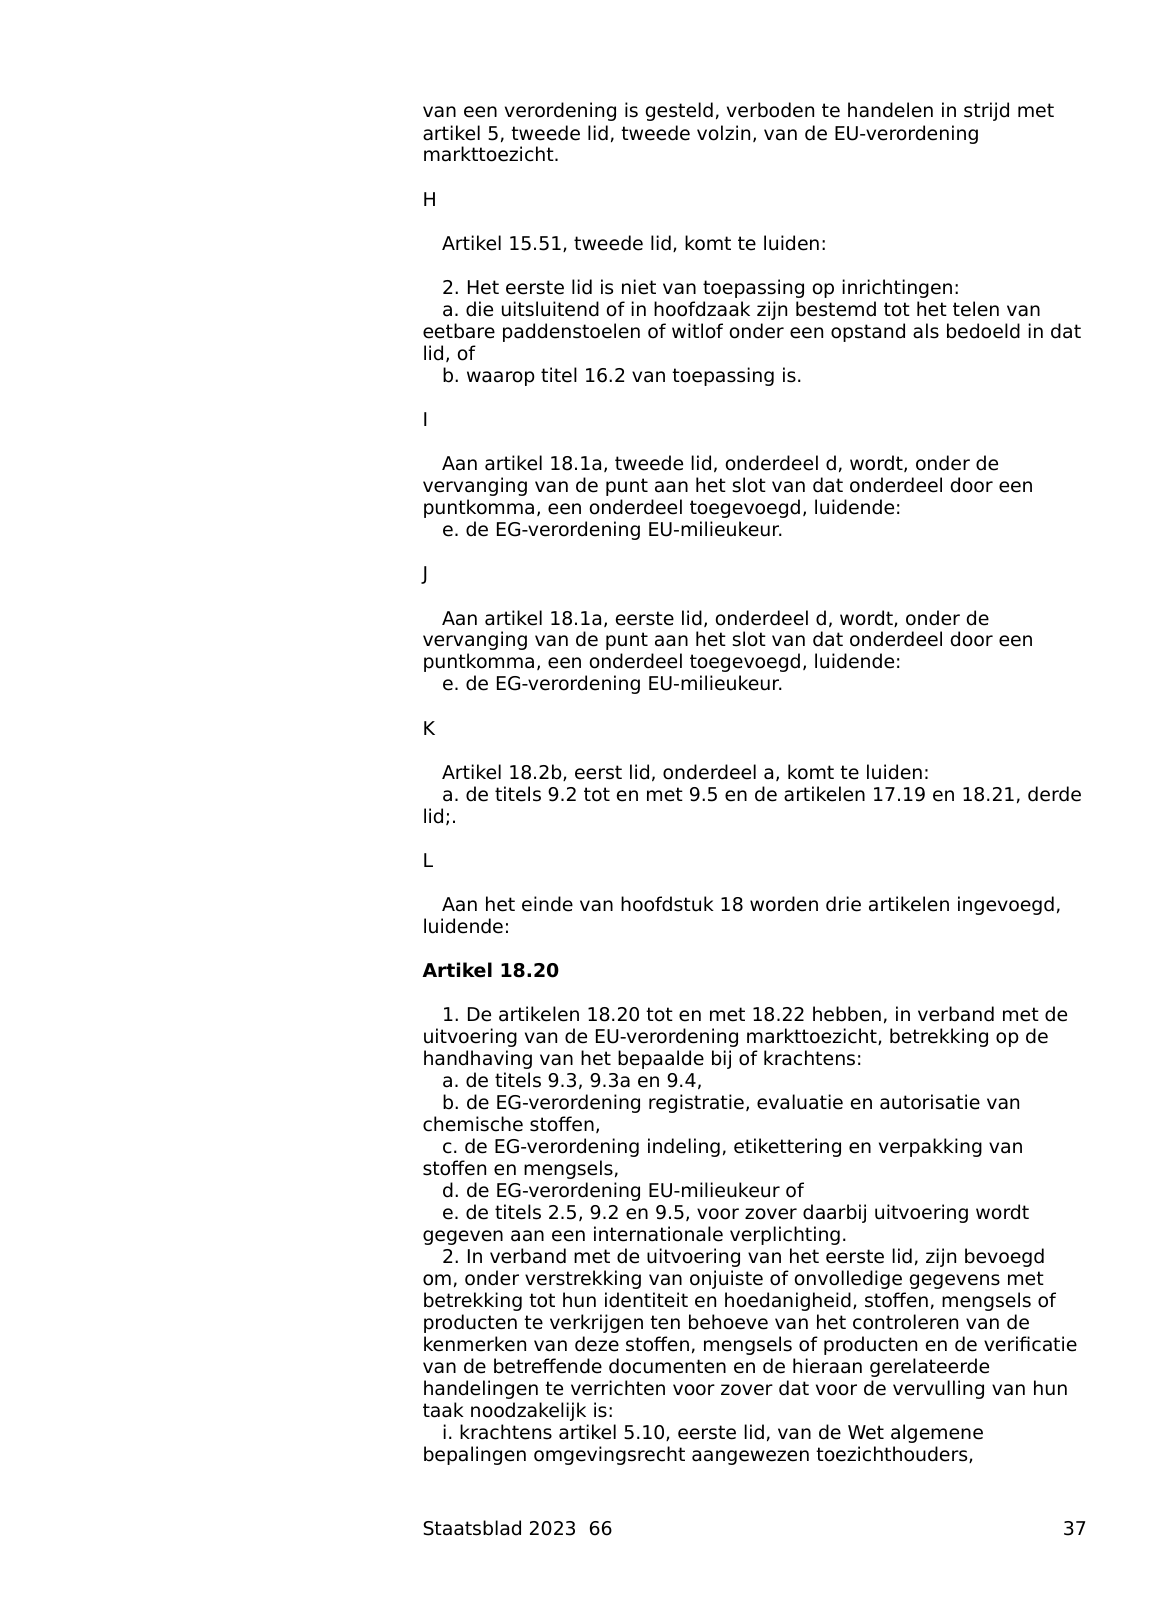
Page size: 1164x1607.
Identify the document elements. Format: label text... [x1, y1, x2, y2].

text L [422, 850, 1087, 872]
text a. de titels 9.3, 9.3a en 9.4, [422, 1070, 1087, 1092]
text c. de EG-verordening indeling, etikettering en verpakking van stoffen en mengsels, [422, 1136, 1087, 1180]
text d. de EG-verordening EU-milieukeur of [422, 1180, 1087, 1202]
text 2. Het eerste lid is niet van toepassing op inrichtingen: [422, 277, 1087, 299]
text Aan artikel 18.1a, tweede lid, onderdeel d, wordt, onder de vervanging van de punt aan het slot van dat onderdeel door een puntkomma, een onderdeel toegevoegd, luidende: [422, 453, 1087, 519]
text i. krachtens artikel 5.10, eerste lid, van de Wet algemene bepalingen omgevingsrecht aangewezen toezichthouders, [422, 1422, 1087, 1466]
text J [422, 563, 1087, 585]
text b. de EG-verordening registratie, evaluatie en autorisatie van chemische stoffen, [422, 1092, 1087, 1136]
text e. de titels 2.5, 9.2 en 9.5, voor zover daarbij uitvoering wordt gegeven aan een internationale verplichting. [422, 1202, 1087, 1246]
text a. die uitsluitend of in hoofdzaak zijn bestemd tot het telen van eetbare paddenstoelen of witlof onder een opstand als bedoeld in dat lid, of [422, 299, 1087, 365]
text 2. In verband met de uitvoering van het eerste lid, zijn bevoegd om, onder verstrekking van onjuiste of onvolledige gegevens met betrekking tot hun identiteit en hoedanigheid, stoffen, mengsels of producten te verkrijgen ten behoeve van het controleren van de kenmerken van deze stoffen, mengsels of producten en de verificatie van de betreffende documenten en de hieraan gerelateerde handelingen te verrichten voor zover dat voor de vervulling van hun taak noodzakelijk is: [422, 1246, 1087, 1422]
text e. de EG-verordening EU-milieukeur. [422, 519, 1087, 541]
text 1. De artikelen 18.20 tot en met 18.22 hebben, in verband met de uitvoering van de EU-verordening markttoezicht, betrekking op de handhaving van het bepaalde bij of krachtens: [422, 1004, 1087, 1070]
subtitle Artikel 18.20 [422, 960, 1087, 982]
text b. waarop titel 16.2 van toepassing is. [422, 365, 1087, 387]
text Aan artikel 18.1a, eerste lid, onderdeel d, wordt, onder de vervanging van de punt aan het slot van dat onderdeel door een puntkomma, een onderdeel toegevoegd, luidende: [422, 607, 1087, 673]
text I [422, 409, 1087, 431]
text a. de titels 9.2 tot en met 9.5 en de artikelen 17.19 en 18.21, derde lid;. [422, 784, 1087, 828]
text Artikel 18.2b, eerst lid, onderdeel a, komt te luiden: [422, 762, 1087, 784]
text K [422, 717, 1087, 739]
text Aan het einde van hoofdstuk 18 worden drie artikelen ingevoegd, luidende: [422, 894, 1087, 938]
text van een verordening is gesteld, verboden te handelen in strijd met artikel 5, tweede lid, tweede volzin, van de EU-verordening markttoezicht. [422, 100, 1087, 166]
text Artikel 15.51, tweede lid, komt te luiden: [422, 233, 1087, 255]
text e. de EG-verordening EU-milieukeur. [422, 673, 1087, 695]
text H [422, 188, 1087, 211]
